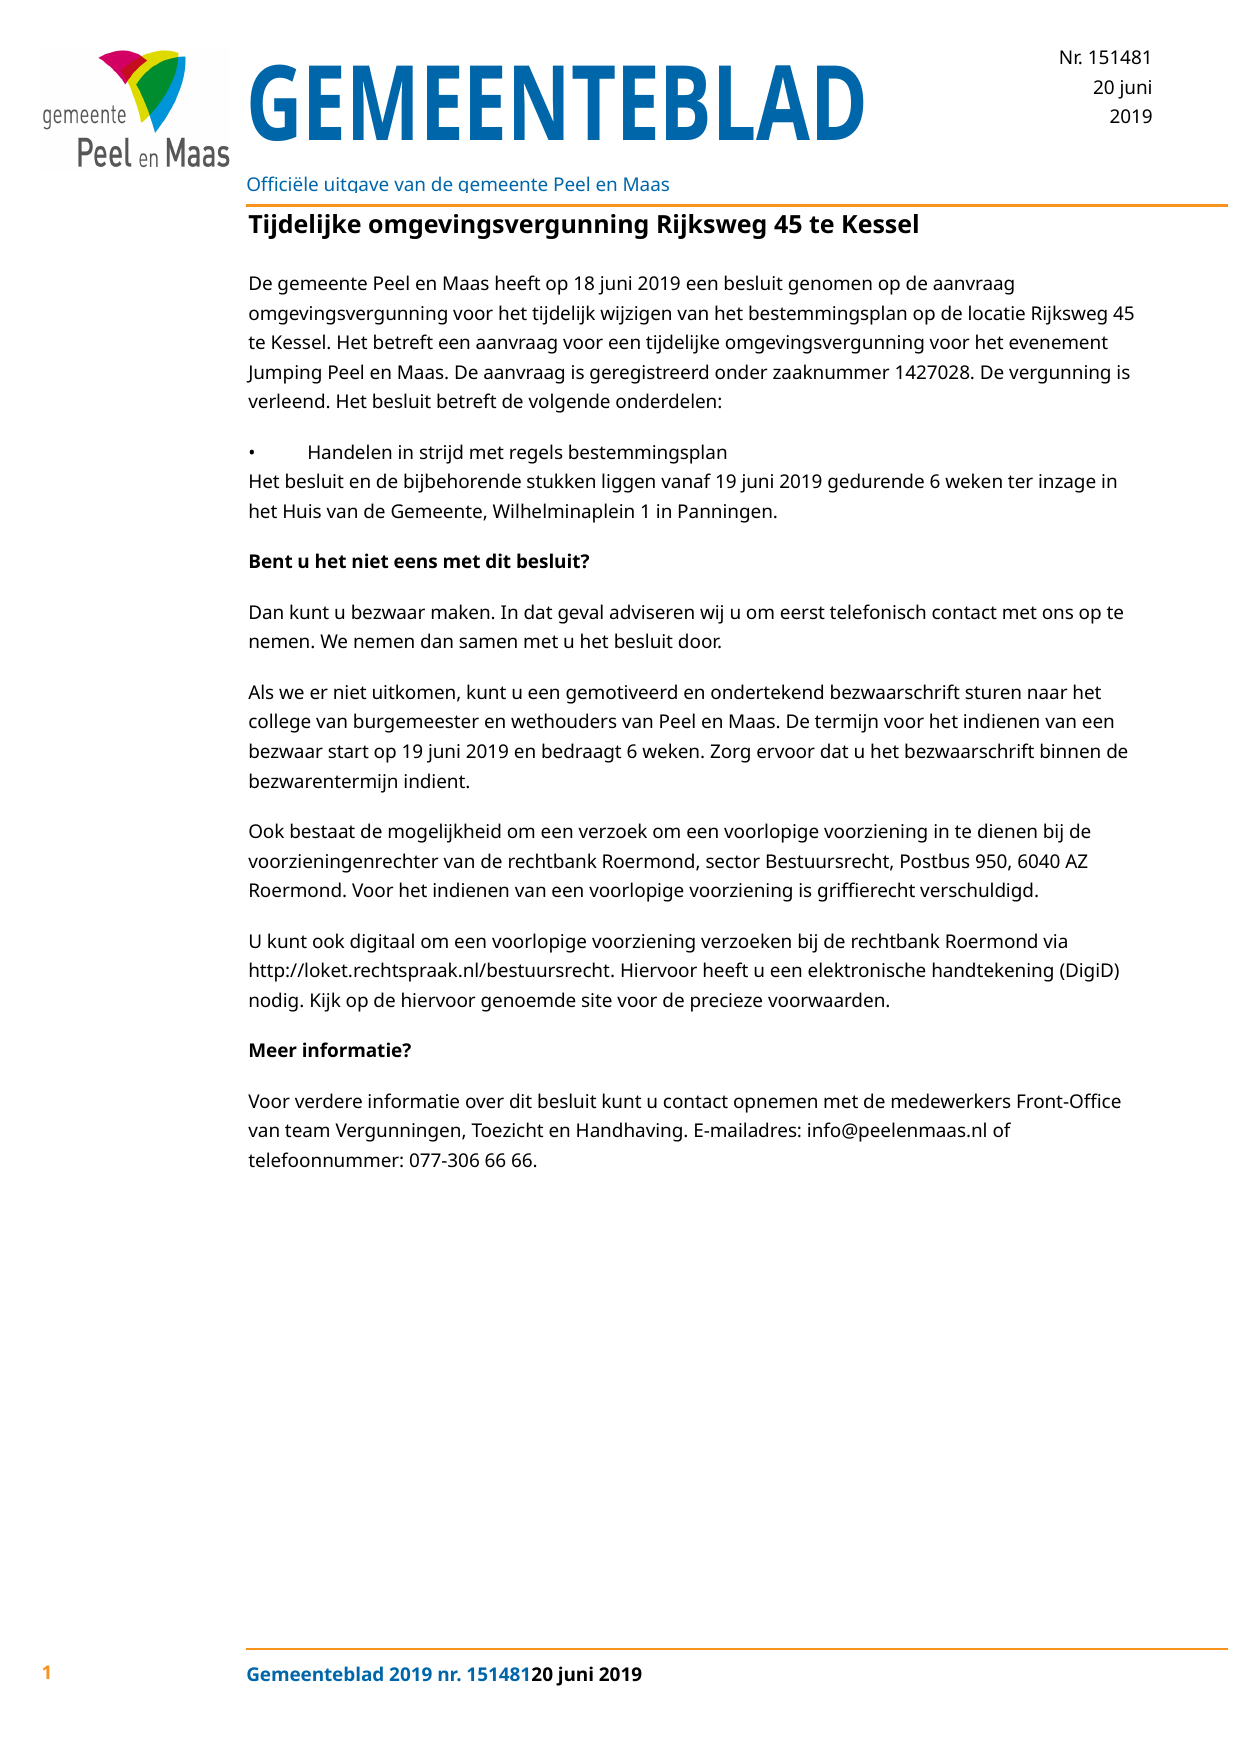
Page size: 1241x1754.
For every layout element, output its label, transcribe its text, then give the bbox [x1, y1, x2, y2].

text Voor verdere informatie over dit besluit kunt u contact opnemen met de medewerkers Front-Office van team Vergunningen, Toezicht en Handhaving. E-mailadres: info@peelenmaas.nl of telefoonnummer: 077-306 66 66. [248, 1088, 1152, 1173]
text De gemeente Peel en Maas heeft op 18 juni 2019 een besluit genomen op de aanvraag omgevingsvergunning voor het tijdelijk wijzigen van het bestemmingsplan op de locatie Rijksweg 45 te Kessel. Het betreft een aanvraag voor een tijdelijke omgevingsvergunning voor het evenement Jumping Peel en Maas. De aanvraag is geregistreerd onder zaaknummer 1427028. De vergunning is verleend. Het besluit betreft de volgende onderdelen: [248, 270, 1152, 414]
list Handelen in strijd met regels bestemmingsplan [248, 439, 1152, 465]
text Dan kunt u bezwaar maken. In dat geval adviseren wij u om eerst telefonisch contact met ons op te nemen. We nemen dan samen met u het besluit door. [248, 599, 1152, 654]
text Als we er niet uitkomen, kunt u een gemotiveerd en ondertekend bezwaarschrift sturen naar het college van burgemeester en wethouders van Peel en Maas. De termijn voor het indienen van een bezwaar start op 19 juni 2019 en bedraagt 6 weken. Zorg ervoor dat u het bezwaarschrift binnen de bezwarentermijn indient. [248, 679, 1152, 793]
text Tijdelijke omgevingsvergunning Rijksweg 45 te Kessel [248, 207, 1152, 241]
text Ook bestaat de mogelijkheid om een verzoek om een voorlopige voorziening in te dienen bij de voorzieningenrechter van de rechtbank Roermond, sector Bestuursrecht, Postbus 950, 6040 AZ Roermond. Voor het indienen van een voorlopige voorziening is griffierecht verschuldigd. [248, 818, 1152, 903]
text Bent u het niet eens met dit besluit? [248, 549, 1152, 574]
text Het besluit en de bijbehorende stukken liggen vanaf 19 juni 2019 gedurende 6 weken ter inzage in het Huis van de Gemeente, Wilhelminaplein 1 in Panningen. [248, 469, 1152, 524]
picture [41, 47, 231, 172]
text U kunt ook digitaal om een voorlopige voorziening verzoeken bij de rechtbank Roermond via http://loket.rechtspraak.nl/bestuursrecht. Hiervoor heeft u een elektronische handtekening (DigiD) nodig. Kijk op de hiervoor genoemde site voor de precieze voorwaarden. [248, 928, 1152, 1013]
text Meer informatie? [248, 1037, 1152, 1063]
